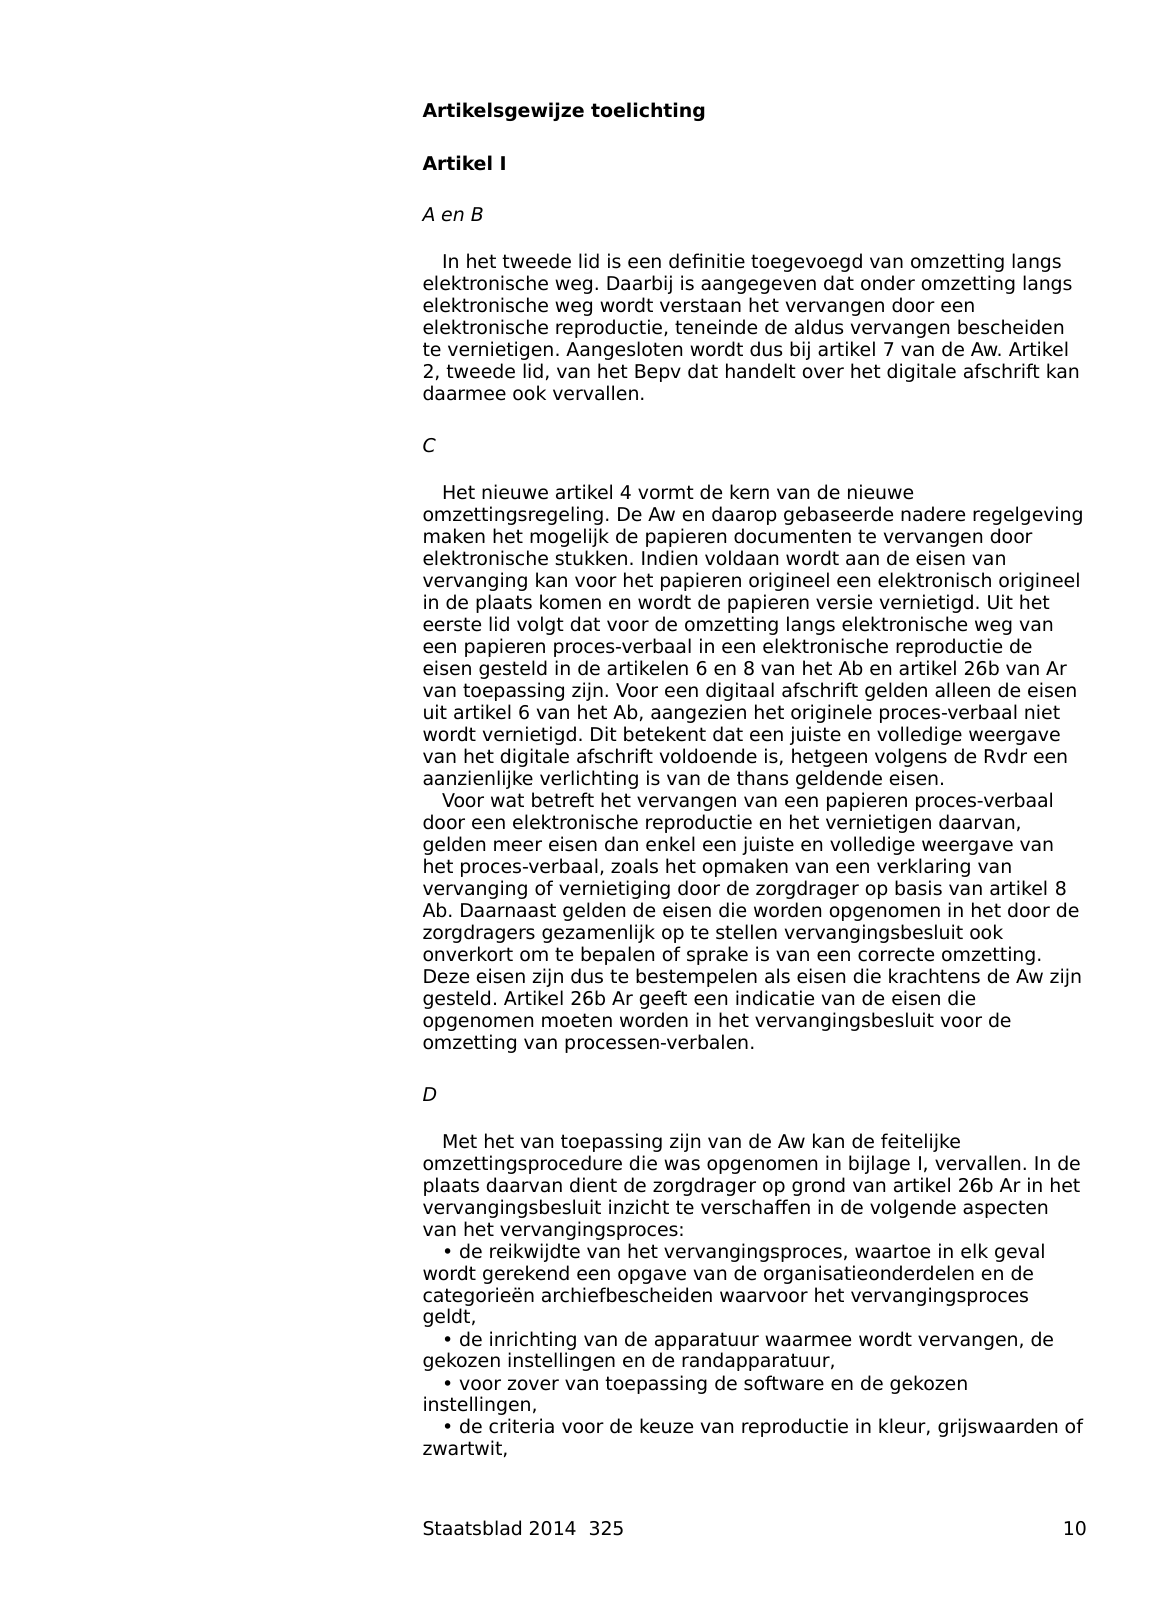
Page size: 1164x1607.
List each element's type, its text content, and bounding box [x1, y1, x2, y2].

text • de criteria voor de keuze van reproductie in kleur, grijswaarden of zwartwit, [422, 1416, 1087, 1460]
text • de reikwijdte van het vervangingsproces, waartoe in elk geval wordt gerekend een opgave van de organisatieonderdelen en de categorieën archiefbescheiden waarvoor het vervangingsproces geldt, [422, 1241, 1087, 1328]
subtitle D [422, 1084, 1087, 1106]
subtitle A en B [422, 204, 1087, 226]
text • voor zover van toepassing de software en de gekozen instellingen, [422, 1372, 1087, 1416]
text In het tweede lid is een definitie toegevoegd van omzetting langs elektronische weg. Daarbij is aangegeven dat onder omzetting langs elektronische weg wordt verstaan het vervangen door een elektronische reproductie, teneinde de aldus vervangen bescheiden te vernietigen. Aangesloten wordt dus bij artikel 7 van de Aw. Artikel 2, tweede lid, van het Bepv dat handelt over het digitale afschrift kan daarmee ook vervallen. [422, 251, 1087, 405]
subtitle Artikel I [422, 152, 1087, 174]
text • de inrichting van de apparatuur waarmee wordt vervangen, de gekozen instellingen en de randapparatuur, [422, 1328, 1087, 1372]
text Met het van toepassing zijn van de Aw kan de feitelijke omzettingsprocedure die was opgenomen in bijlage I, vervallen. In de plaats daarvan dient de zorgdrager op grond van artikel 26b Ar in het vervangingsbesluit inzicht te verschaffen in de volgende aspecten van het vervangingsproces: [422, 1131, 1087, 1241]
text Voor wat betreft het vervangen van een papieren proces-verbaal door een elektronische reproductie en het vernietigen daarvan, gelden meer eisen dan enkel een juiste en volledige weergave van het proces-verbaal, zoals het opmaken van een verklaring van vervanging of vernietiging door de zorgdrager op basis van artikel 8 Ab. Daarnaast gelden de eisen die worden opgenomen in het door de zorgdragers gezamenlijk op te stellen vervangingsbesluit ook onverkort om te bepalen of sprake is van een correcte omzetting. Deze eisen zijn dus te bestempelen als eisen die krachtens de Aw zijn gesteld. Artikel 26b Ar geeft een indicatie van de eisen die opgenomen moeten worden in het vervangingsbesluit voor de omzetting van processen-verbalen. [422, 790, 1087, 1054]
subtitle Artikelsgewijze toelichting [422, 100, 1087, 122]
text Het nieuwe artikel 4 vormt de kern van de nieuwe omzettingsregeling. De Aw en daarop gebaseerde nadere regelgeving maken het mogelijk de papieren documenten te vervangen door elektronische stukken. Indien voldaan wordt aan de eisen van vervanging kan voor het papieren origineel een elektronisch origineel in de plaats komen en wordt de papieren versie vernietigd. Uit het eerste lid volgt dat voor de omzetting langs elektronische weg van een papieren proces-verbaal in een elektronische reproductie de eisen gesteld in de artikelen 6 en 8 van het Ab en artikel 26b van Ar van toepassing zijn. Voor een digitaal afschrift gelden alleen de eisen uit artikel 6 van het Ab, aangezien het originele proces-verbaal niet wordt vernietigd. Dit betekent dat een juiste en volledige weergave van het digitale afschrift voldoende is, hetgeen volgens de Rvdr een aanzienlijke verlichting is van de thans geldende eisen. [422, 482, 1087, 790]
subtitle C [422, 435, 1087, 457]
